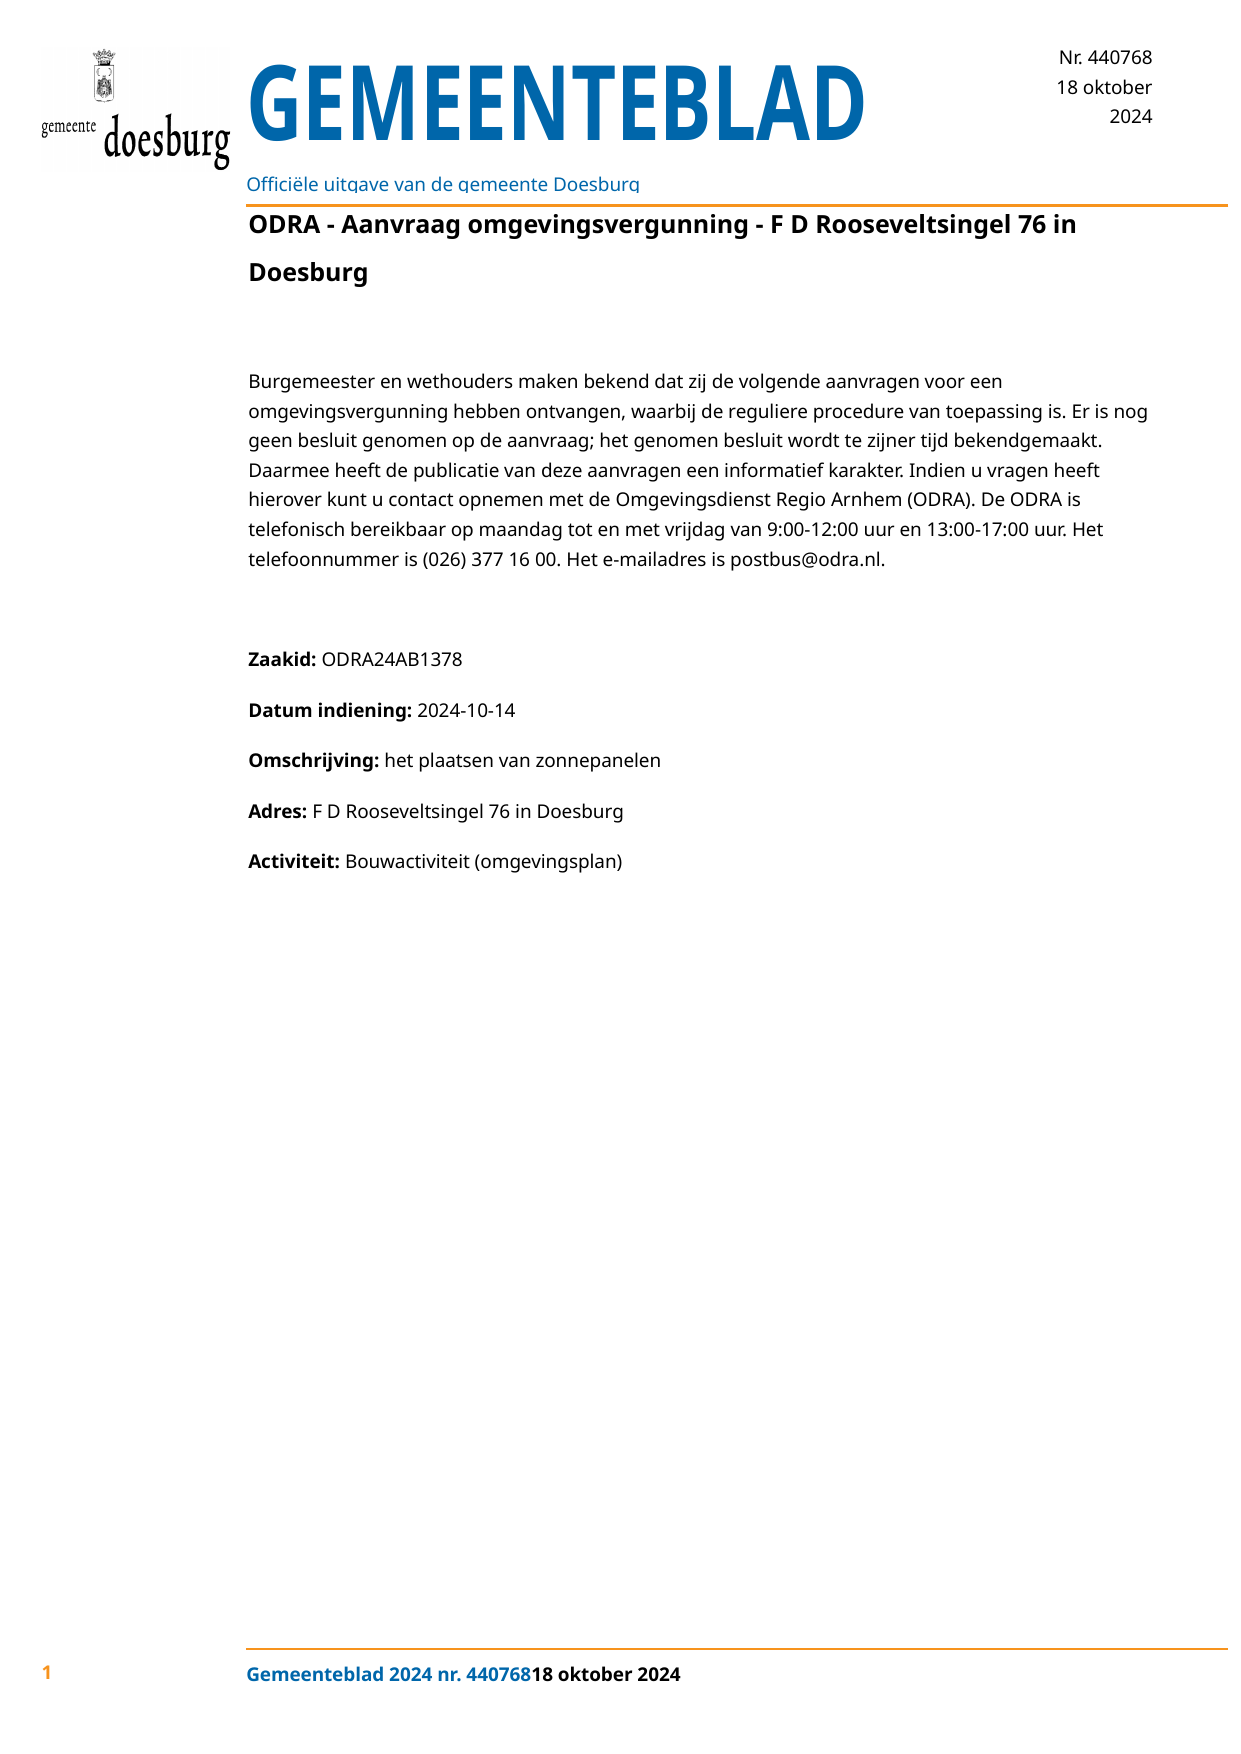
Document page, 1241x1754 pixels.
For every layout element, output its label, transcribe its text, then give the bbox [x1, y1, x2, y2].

text ODRA - Aanvraag omgevingsvergunning - F D Rooseveltsingel 76 in Doesburg [248, 207, 1152, 288]
text Adres: F D Rooseveltsingel 76 in Doesburg [248, 798, 1152, 824]
text Burgemeester en wethouders maken bekend dat zij de volgende aanvragen voor een omgevingsvergunning hebben ontvangen, waarbij de reguliere procedure van toepassing is. Er is nog geen besluit genomen op de aanvraag; het genomen besluit wordt te zijner tijd bekendgemaakt. Daarmee heeft de publicatie van deze aanvragen een informatief karakter. Indien u vragen heeft hierover kunt u contact opnemen met de Omgevingsdienst Regio Arnhem (ODRA). De ODRA is telefonisch bereikbaar op maandag tot en met vrijdag van 9:00-12:00 uur en 13:00-17:00 uur. Het telefoonnummer is (026) 377 16 00. Het e-mailadres is postbus@odra.nl. [248, 368, 1152, 572]
text Omschrijving: het plaatsen van zonnepanelen [248, 747, 1152, 773]
text Zaakid: ODRA24AB1378 [248, 647, 1152, 672]
picture [41, 47, 231, 172]
text Activiteit: Bouwactiviteit (omgevingsplan) [248, 848, 1152, 874]
text Datum indiening: 2024-10-14 [248, 697, 1152, 723]
